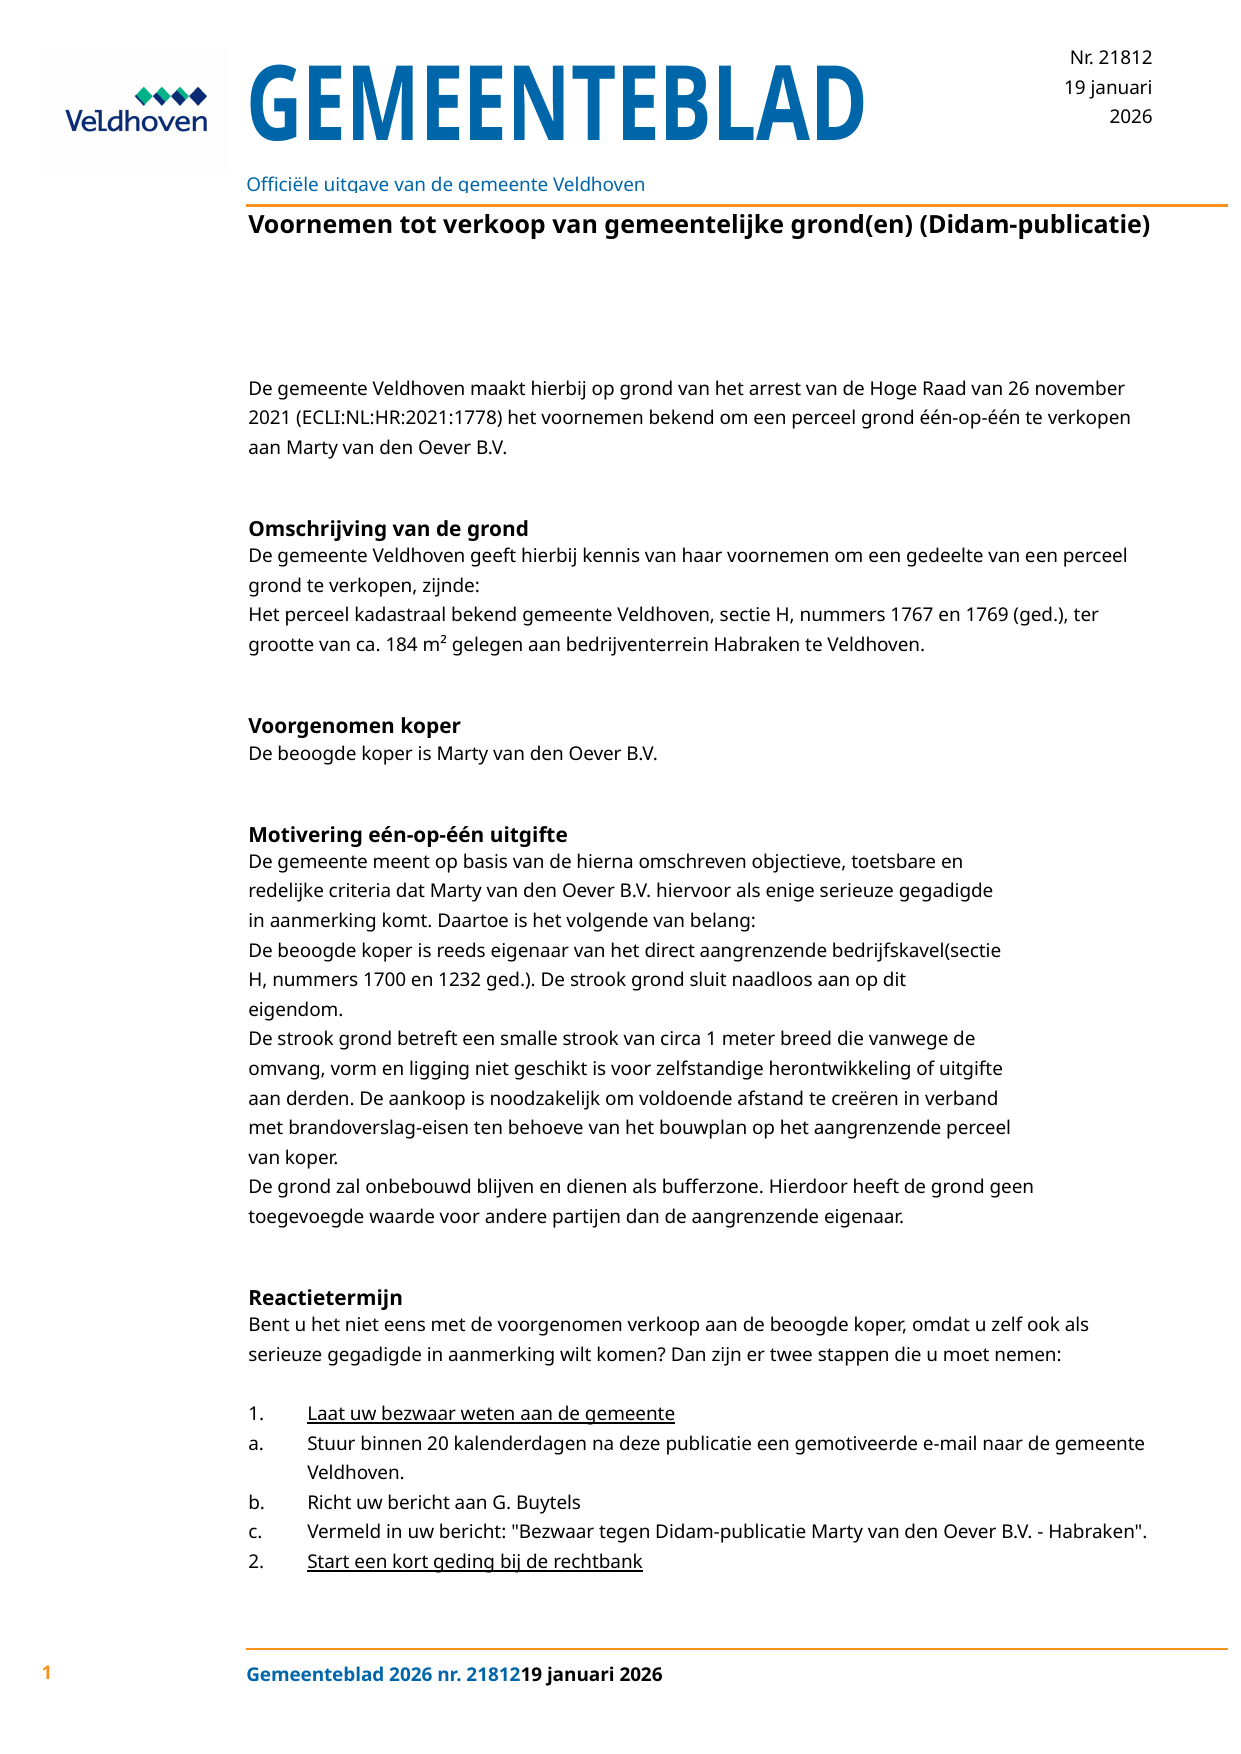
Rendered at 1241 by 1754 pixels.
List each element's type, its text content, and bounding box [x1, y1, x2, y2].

list Richt uw bericht aan G. Buytels [248, 1489, 1152, 1515]
text van koper. [248, 1144, 1152, 1170]
text in aanmerking komt. Daartoe is het volgende van belang: [248, 907, 1152, 933]
list Vermeld in uw bericht: "Bezwaar tegen Didam-publicatie Marty van den Oever B.V. - Habraken". [248, 1519, 1152, 1544]
text Reactietermijn [248, 1283, 1152, 1312]
text Voorgenomen koper [248, 711, 1152, 740]
text De grond zal onbebouwd blijven en dienen als bufferzone. Hierdoor heeft de grond geen toegevoegde waarde voor andere partijen dan de aangrenzende eigenaar. [248, 1173, 1152, 1229]
text redelijke criteria dat Marty van den Oever B.V. hiervoor als enige serieuze gegadigde [248, 878, 1152, 903]
text De beoogde koper is Marty van den Oever B.V. [248, 740, 1152, 765]
text De gemeente Veldhoven maakt hierbij op grond van het arrest van de Hoge Raad van 26 november 2021 (ECLI:NL:HR:2021:1778) het voornemen bekend om een perceel grond één-op-één te verkopen aan Marty van den Oever B.V. [248, 375, 1152, 460]
text Bent u het niet eens met de voorgenomen verkoop aan de beoogde koper, omdat u zelf ook als serieuze gegadigde in aanmerking wilt komen? Dan zijn er twee stappen die u moet nemen: [248, 1312, 1152, 1367]
text Motivering eén-op-één uitgifte [248, 820, 1152, 848]
text Het perceel kadastraal bekend gemeente Veldhoven, sectie H, nummers 1767 en 1769 (ged.), ter grootte van ca. 184 m² gelegen aan bedrijventerrein Habraken te Veldhoven. [248, 602, 1152, 657]
text eigendom. [248, 996, 1152, 1022]
list Start een kort geding bij de rechtbank [248, 1548, 1152, 1574]
picture [41, 47, 231, 172]
text met brandoverslag-eisen ten behoeve van het bouwplan op het aangrenzende perceel [248, 1114, 1152, 1140]
text Omschrijving van de grond [248, 514, 1152, 542]
text De strook grond betreft een smalle strook van circa 1 meter breed die vanwege de [248, 1026, 1152, 1051]
list Laat uw bezwaar weten aan de gemeente [248, 1400, 1152, 1426]
text De gemeente meent op basis van de hierna omschreven objectieve, toetsbare en [248, 848, 1152, 874]
text aan derden. De aankoop is noodzakelijk om voldoende afstand te creëren in verband [248, 1085, 1152, 1111]
text De gemeente Veldhoven geeft hierbij kennis van haar voornemen om een gedeelte van een perceel grond te verkopen, zijnde: [248, 542, 1152, 598]
text Voornemen tot verkoop van gemeentelijke grond(en) (Didam-publicatie) [248, 207, 1152, 241]
text omvang, vorm en ligging niet geschikt is voor zelfstandige herontwikkeling of uitgifte [248, 1055, 1152, 1081]
text H, nummers 1700 en 1232 ged.). De strook grond sluit naadloos aan op dit [248, 966, 1152, 992]
list Stuur binnen 20 kalenderdagen na deze publicatie een gemotiveerde e-mail naar de gemeente Veldhoven. [248, 1430, 1152, 1485]
text De beoogde koper is reeds eigenaar van het direct aangrenzende bedrijfskavel(sectie [248, 937, 1152, 963]
